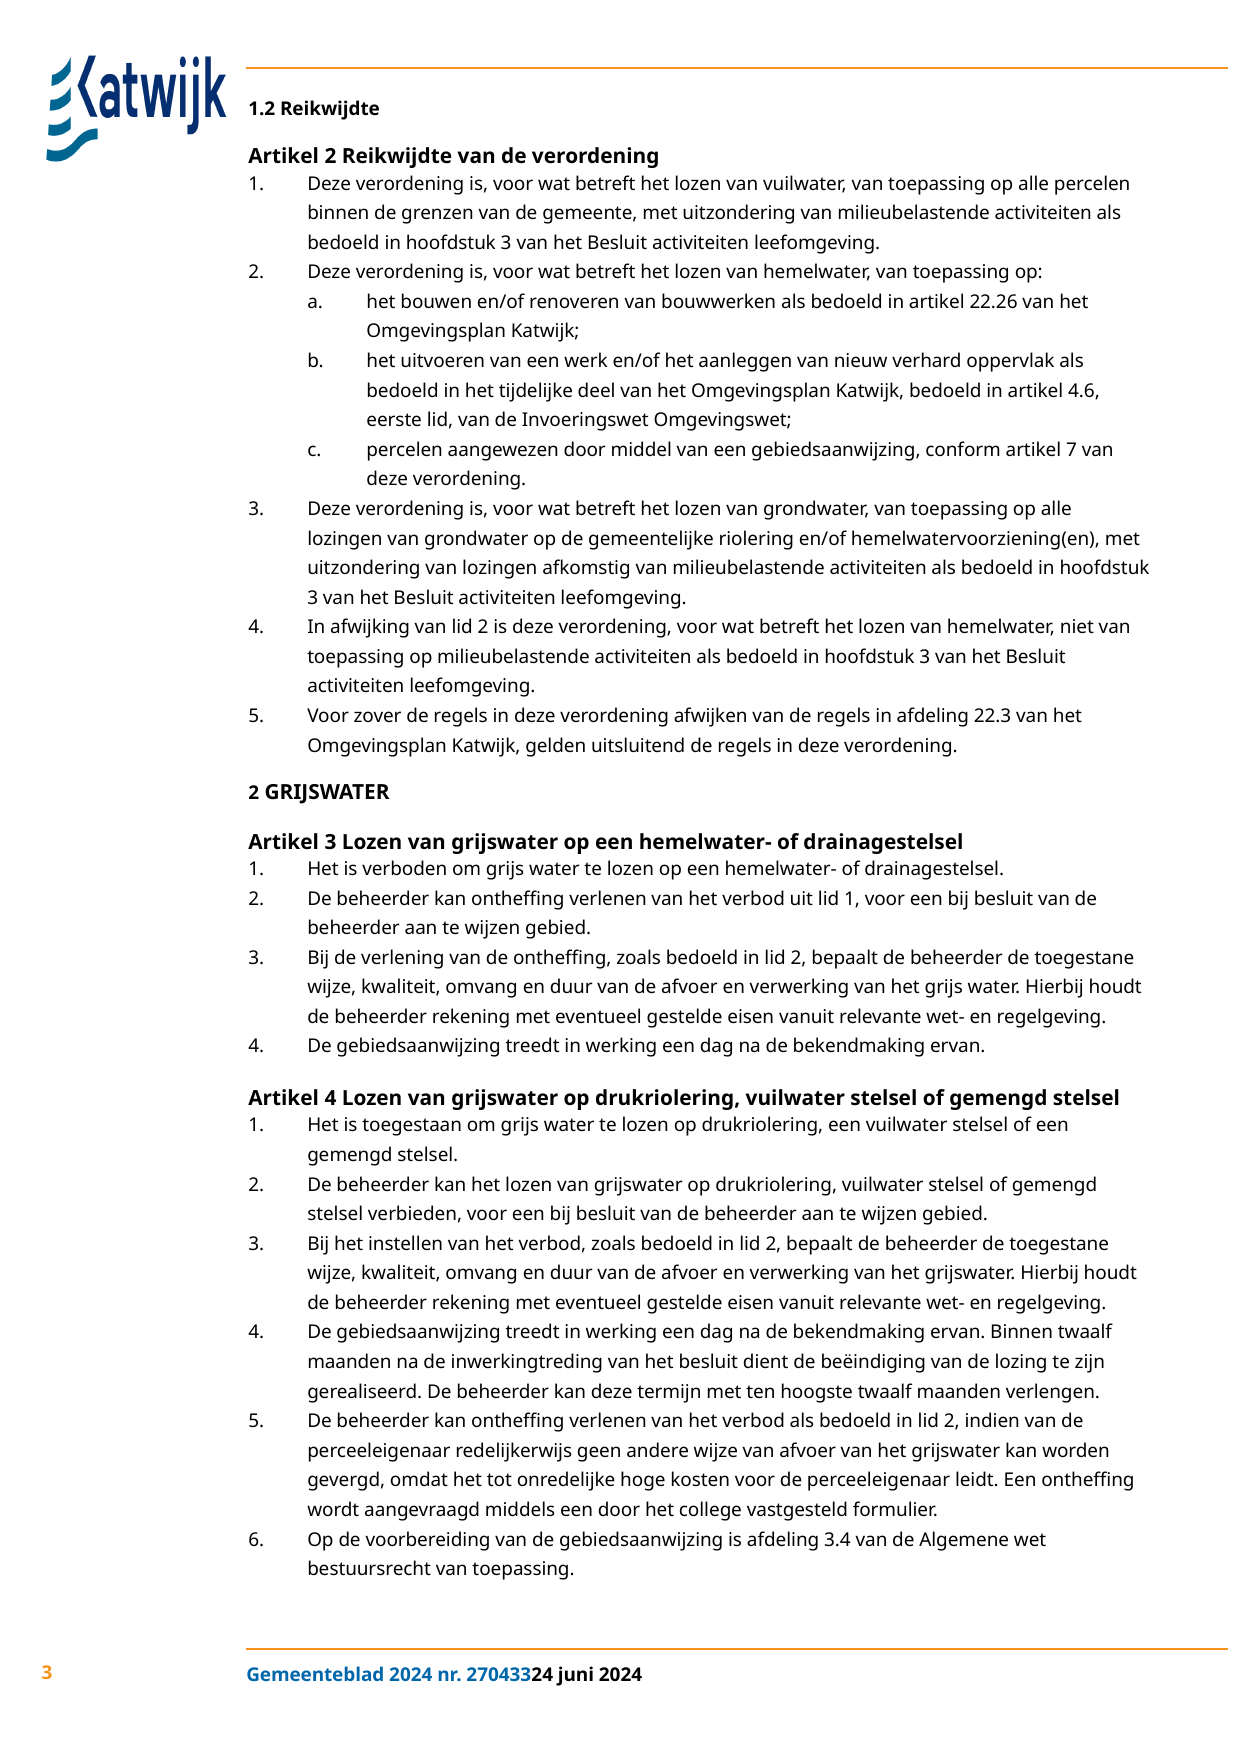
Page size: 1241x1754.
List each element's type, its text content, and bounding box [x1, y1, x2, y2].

text Artikel 2 Reikwijdte van de verordening [248, 141, 1152, 170]
text Artikel 4 Lozen van grijswater op drukriolering, vuilwater stelsel of gemengd stelsel [248, 1083, 1152, 1112]
list Deze verordening is, voor wat betreft het lozen van hemelwater, van toepassing op: [248, 258, 1152, 284]
list percelen aangewezen door middel van een gebiedsaanwijzing, conform artikel 7 van deze verordening. [307, 436, 1152, 491]
list De beheerder kan ontheffing verlenen van het verbod als bedoeld in lid 2, indien van de perceeleigenaar redelijkerwijs geen andere wijze van afvoer van het grijswater kan worden gevergd, omdat het tot onredelijke hoge kosten voor de perceeleigenaar leidt. Een ontheffing wordt aangevraagd middels een door het college vastgesteld formulier. [248, 1407, 1152, 1522]
list Deze verordening is, voor wat betreft het lozen van grondwater, van toepassing op alle lozingen van grondwater op de gemeentelijke riolering en/of hemelwatervoorziening(en), met uitzondering van lozingen afkomstig van milieubelastende activiteiten als bedoeld in hoofdstuk 3 van het Besluit activiteiten leefomgeving. [248, 495, 1152, 610]
list Bij de verlening van de ontheffing, zoals bedoeld in lid 2, bepaalt de beheerder de toegestane wijze, kwaliteit, omvang en duur van de afvoer en verwerking van het grijs water. Hierbij houdt de beheerder rekening met eventueel gestelde eisen vanuit relevante wet- en regelgeving. [248, 944, 1152, 1029]
list De gebiedsaanwijzing treedt in werking een dag na de bekendmaking ervan. [248, 1033, 1152, 1058]
text Artikel 3 Lozen van grijswater op een hemelwater- of drainagestelsel [248, 827, 1152, 855]
list In afwijking van lid 2 is deze verordening, voor wat betreft het lozen van hemelwater, niet van toepassing op milieubelastende activiteiten als bedoeld in hoofdstuk 3 van het Besluit activiteiten leefomgeving. [248, 613, 1152, 698]
text 1.2 Reikwijdte [248, 95, 1152, 121]
list De beheerder kan ontheffing verlenen van het verbod uit lid 1, voor een bij besluit van de beheerder aan te wijzen gebied. [248, 885, 1152, 940]
list De gebiedsaanwijzing treedt in werking een dag na de bekendmaking ervan. Binnen twaalf maanden na de inwerkingtreding van het besluit dient de beëindiging van de lozing te zijn gerealiseerd. De beheerder kan deze termijn met ten hoogste twaalf maanden verlengen. [248, 1319, 1152, 1403]
list Voor zover de regels in deze verordening afwijken van de regels in afdeling 22.3 van het Omgevingsplan Katwijk, gelden uitsluitend de regels in deze verordening. [248, 702, 1152, 758]
list het bouwen en/of renoveren van bouwwerken als bedoeld in artikel 22.26 van het Omgevingsplan Katwijk; [307, 288, 1152, 343]
picture [41, 47, 231, 172]
list het uitvoeren van een werk en/of het aanleggen van nieuw verhard oppervlak als bedoeld in het tijdelijke deel van het Omgevingsplan Katwijk, bedoeld in artikel 4.6, eerste lid, van de Invoeringswet Omgevingswet; [307, 347, 1152, 432]
list Het is verboden om grijs water te lozen op een hemelwater- of drainagestelsel. [248, 855, 1152, 881]
list Deze verordening is, voor wat betreft het lozen van vuilwater, van toepassing op alle percelen binnen de grenzen van de gemeente, met uitzondering van milieubelastende activiteiten als bedoeld in hoofdstuk 3 van het Besluit activiteiten leefomgeving. [248, 170, 1152, 255]
list De beheerder kan het lozen van grijswater op drukriolering, vuilwater stelsel of gemengd stelsel verbieden, voor een bij besluit van de beheerder aan te wijzen gebied. [248, 1171, 1152, 1226]
list Het is toegestaan om grijs water te lozen op drukriolering, een vuilwater stelsel of een gemengd stelsel. [248, 1112, 1152, 1167]
list Op de voorbereiding van de gebiedsaanwijzing is afdeling 3.4 van de Algemene wet bestuursrecht van toepassing. [248, 1526, 1152, 1581]
list Bij het instellen van het verbod, zoals bedoeld in lid 2, bepaalt de beheerder de toegestane wijze, kwaliteit, omvang en duur van de afvoer en verwerking van het grijswater. Hierbij houdt de beheerder rekening met eventueel gestelde eisen vanuit relevante wet- en regelgeving. [248, 1230, 1152, 1315]
text 2 GRIJSWATER [248, 777, 1152, 806]
